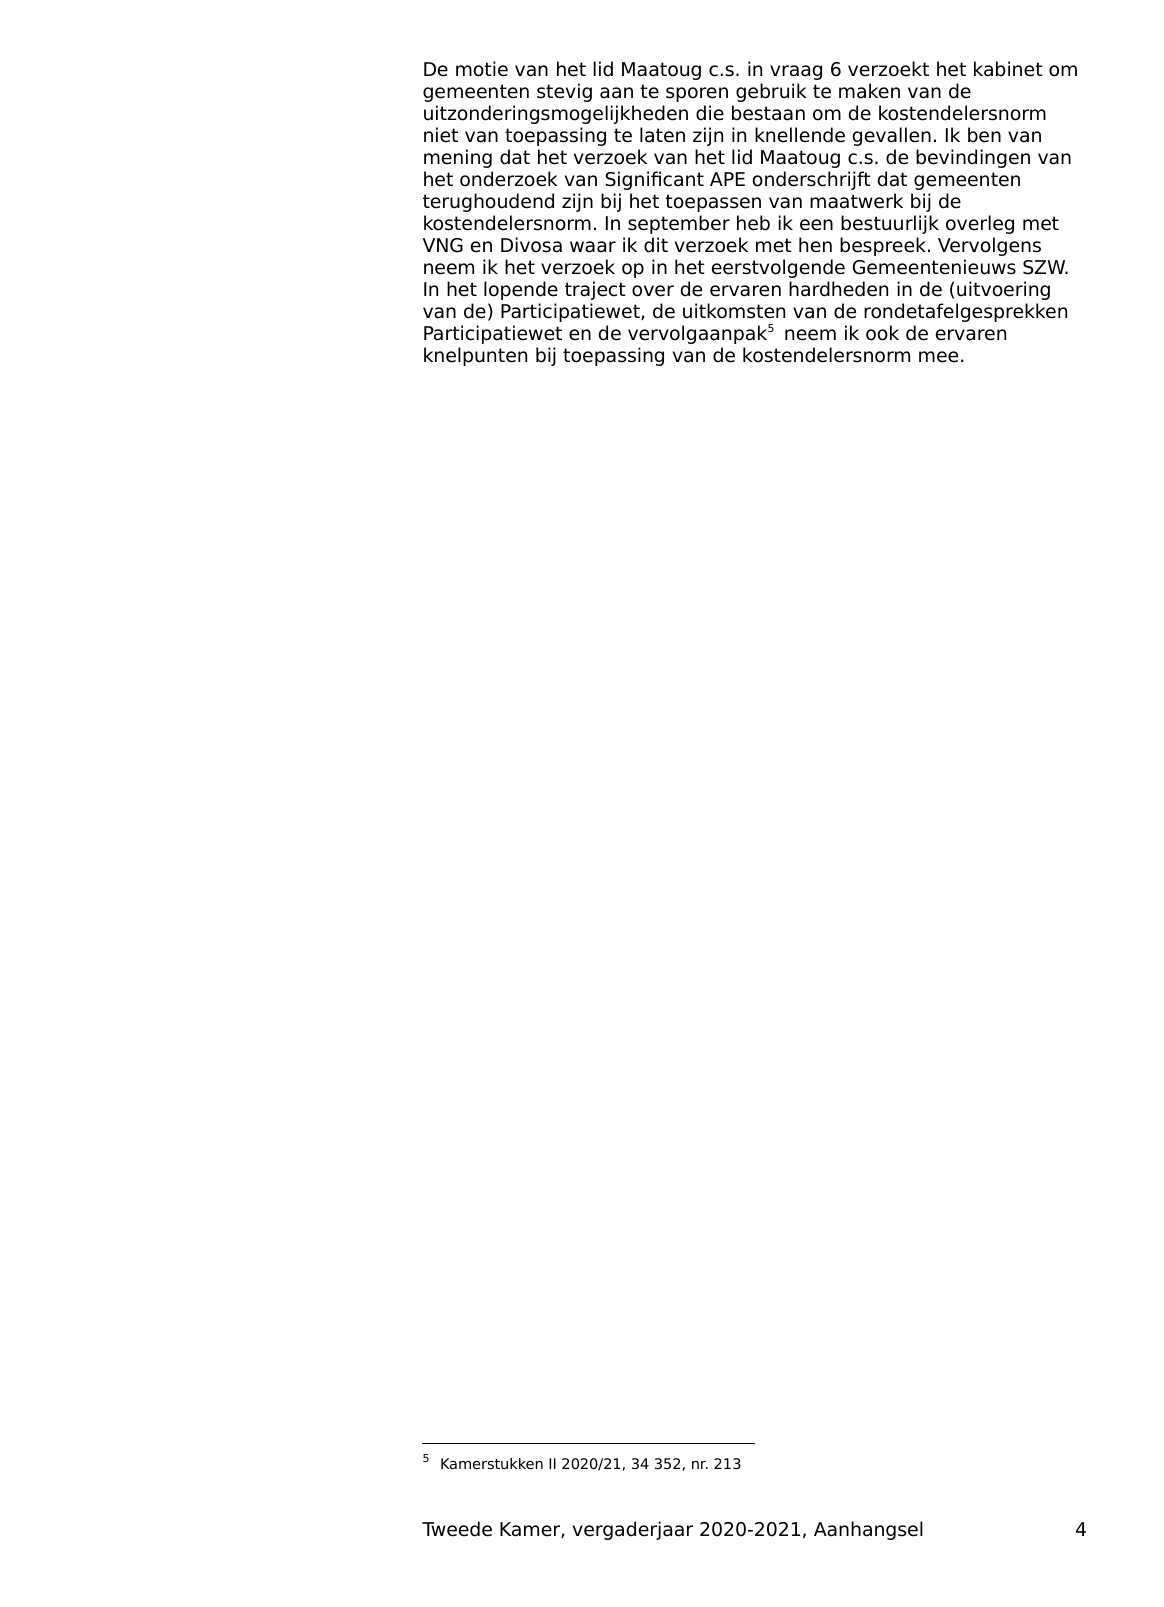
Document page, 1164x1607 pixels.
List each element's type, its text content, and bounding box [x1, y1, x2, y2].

text De motie van het lid Maatoug c.s. in vraag 6 verzoekt het kabinet om gemeenten stevig aan te sporen gebruik te maken van de uitzonderingsmogelijkheden die bestaan om de kostendelersnorm niet van toepassing te laten zijn in knellende gevallen. Ik ben van mening dat het verzoek van het lid Maatoug c.s. de bevindingen van het onderzoek van Significant APE onderschrijft dat gemeenten terughoudend zijn bij het toepassen van maatwerk bij de kostendelersnorm. In september heb ik een bestuurlijk overleg met VNG en Divosa waar ik dit verzoek met hen bespreek. Vervolgens neem ik het verzoek op in het eerstvolgende Gemeentenieuws SZW. In het lopende traject over de ervaren hardheden in de (uitvoering van de) Participatiewet, de uitkomsten van de rondetafelgesprekken Participatiewet en de vervolgaanpak neem ik ook de ervaren knelpunten bij toepassing van de kostendelersnorm mee. [422, 59, 1087, 367]
text Kamerstukken II 2020/21, 34 352, nr. 213 [422, 1452, 1087, 1474]
